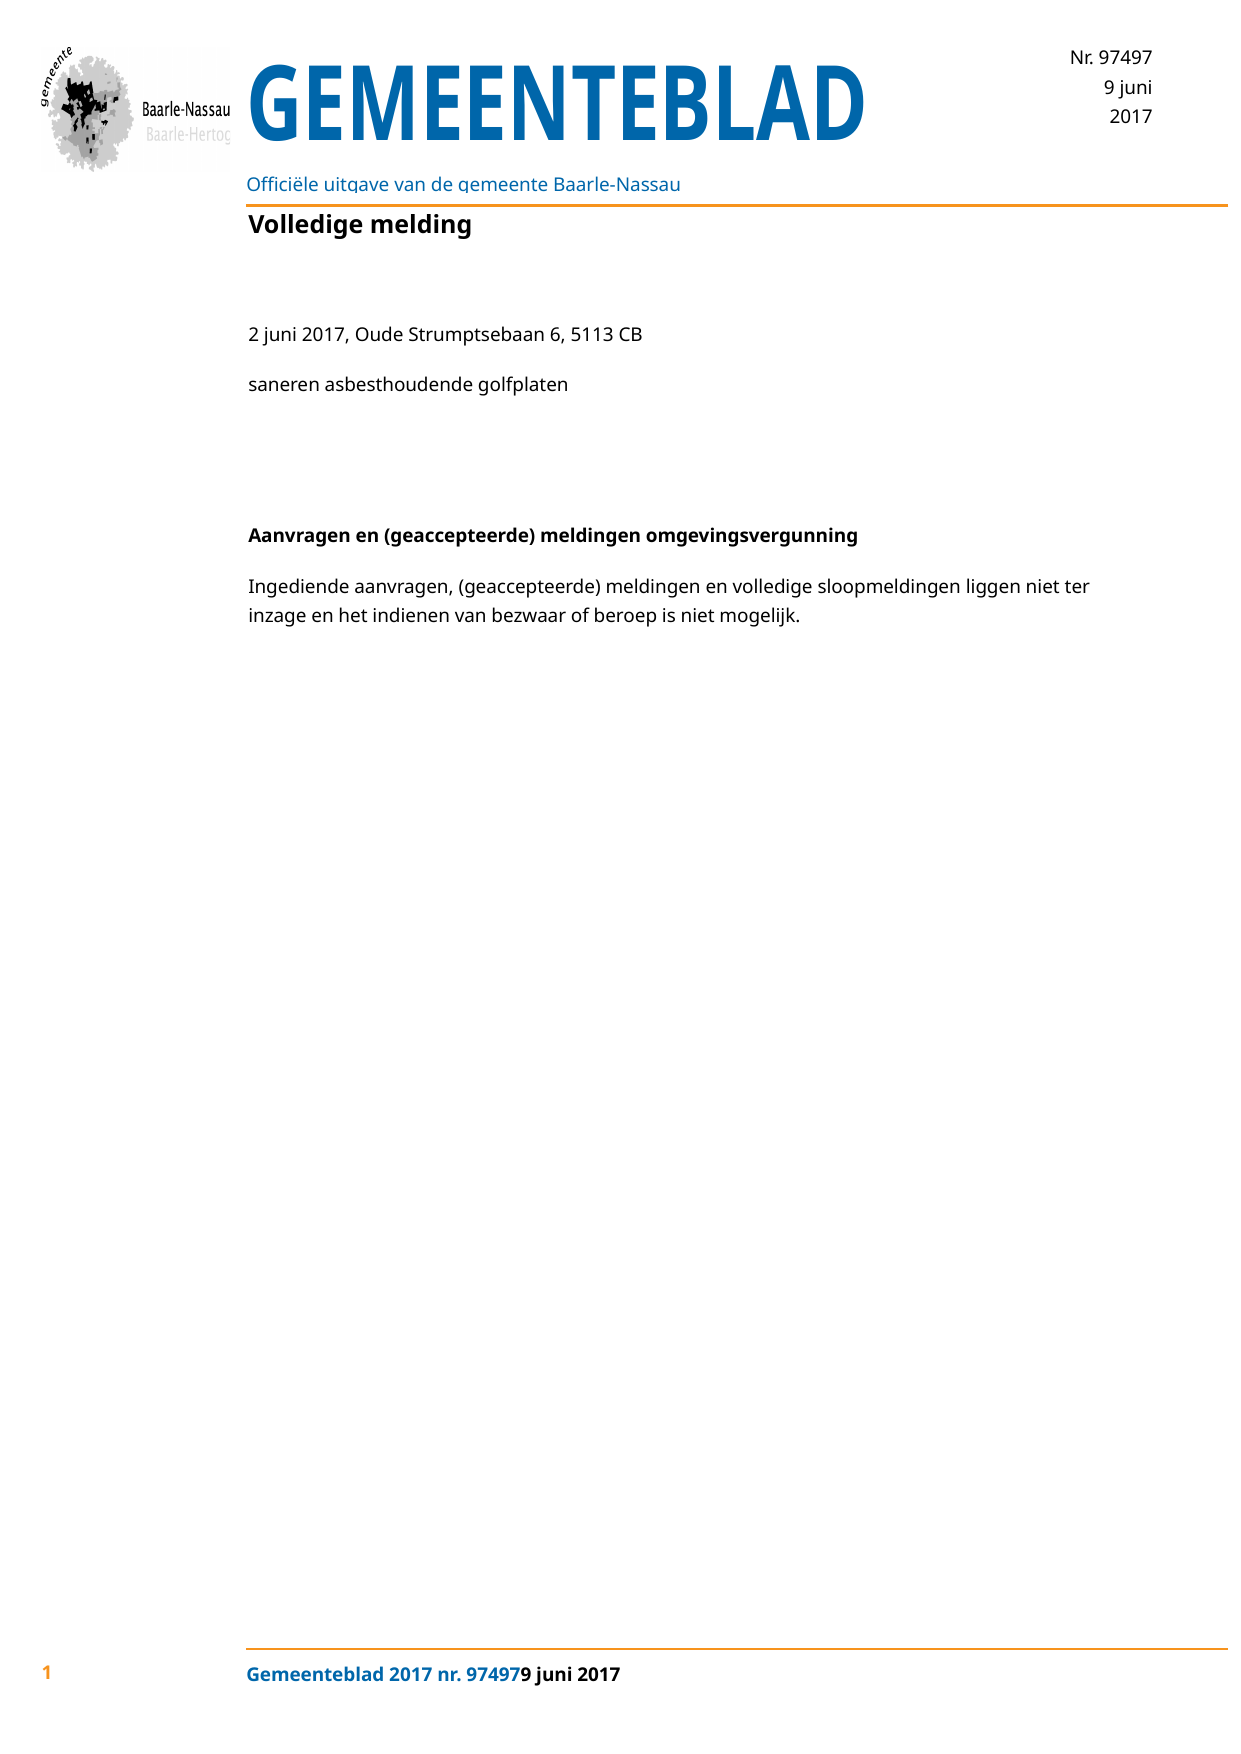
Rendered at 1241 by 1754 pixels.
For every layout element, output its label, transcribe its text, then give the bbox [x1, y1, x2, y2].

text saneren asbesthoudende golfplaten [248, 371, 1152, 397]
picture [41, 47, 231, 172]
text Ingediende aanvragen, (geaccepteerde) meldingen en volledige sloopmeldingen liggen niet ter inzage en het indienen van bezwaar of beroep is niet mogelijk. [248, 573, 1152, 628]
text Volledige melding [248, 207, 1152, 241]
text Aanvragen en (geaccepteerde) meldingen omgevingsvergunning [248, 522, 1152, 548]
text 2 juni 2017, Oude Strumptsebaan 6, 5113 CB [248, 321, 1152, 346]
